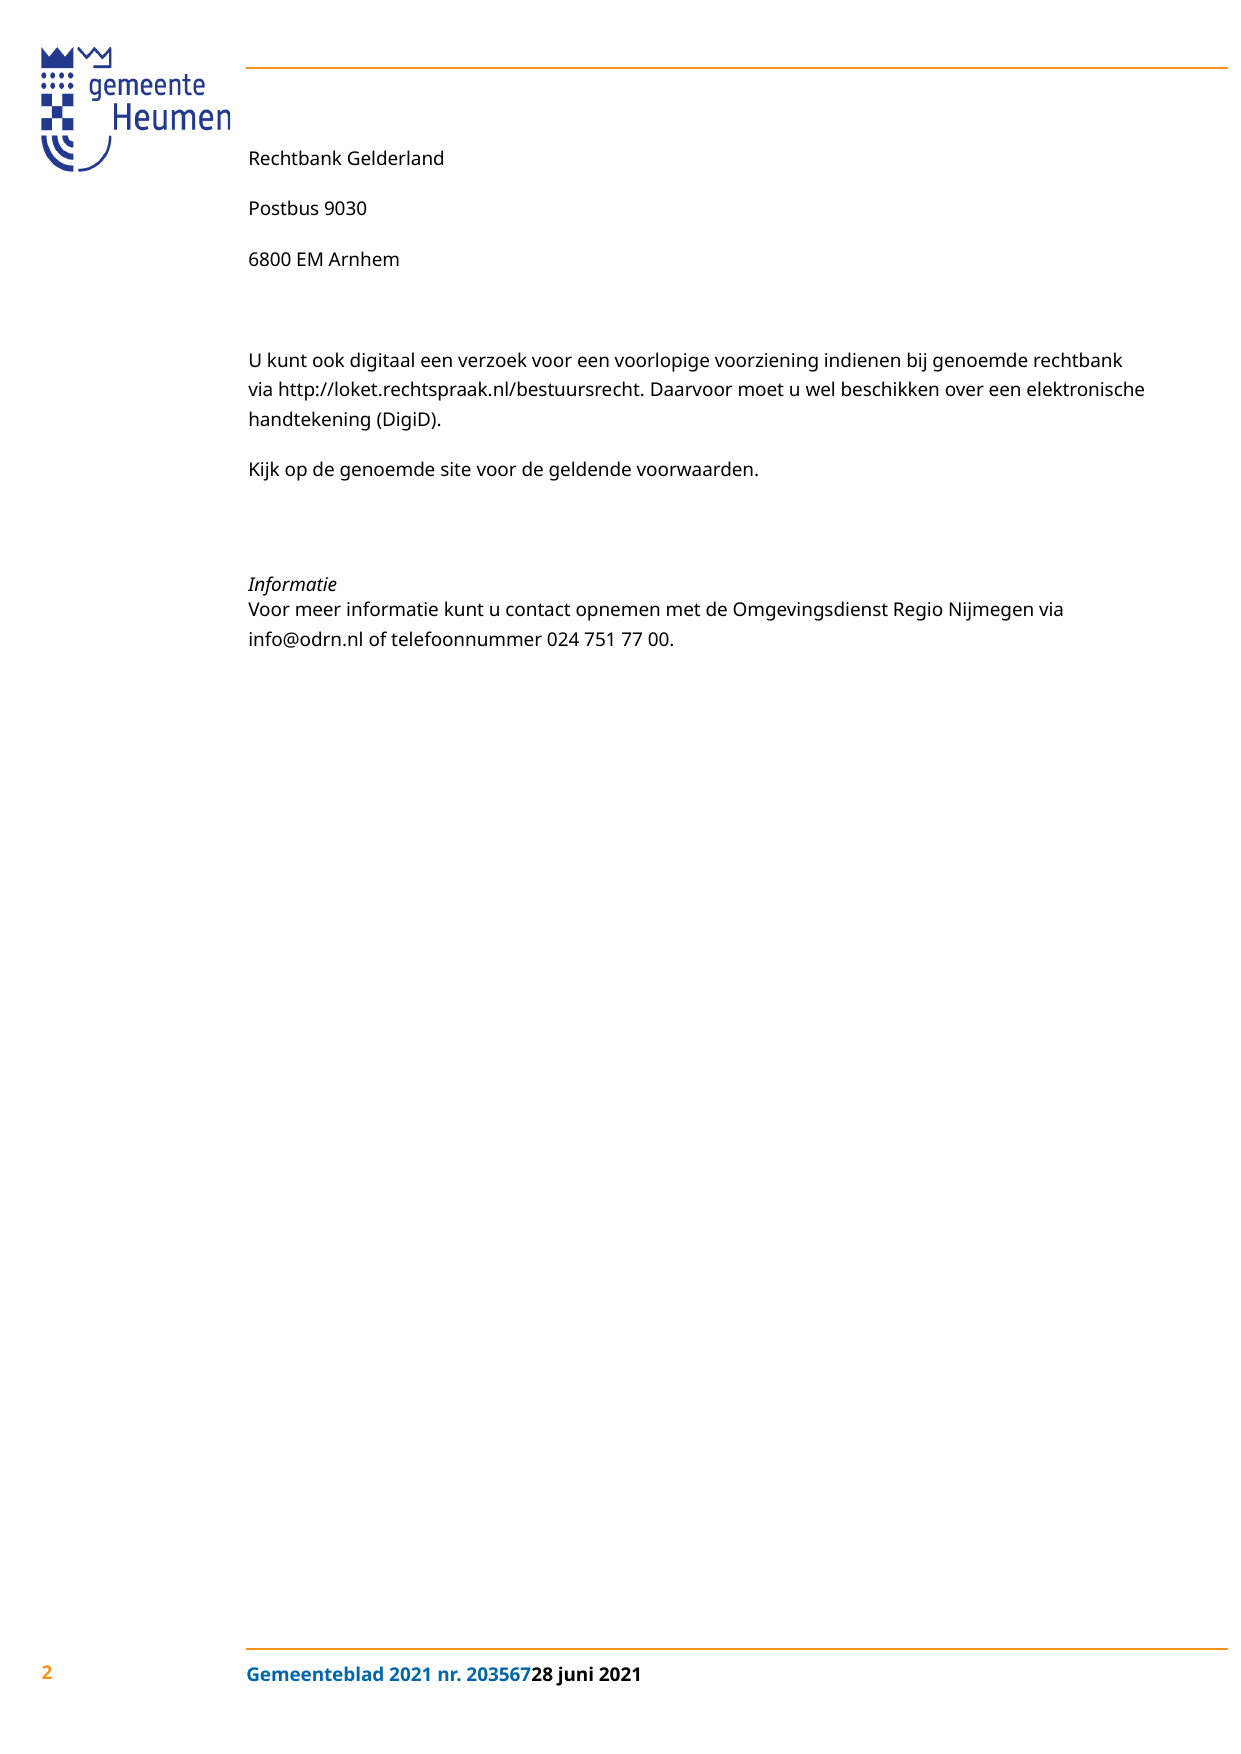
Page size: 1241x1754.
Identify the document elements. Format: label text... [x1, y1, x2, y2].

text Postbus 9030 [248, 196, 1152, 221]
text Informatie [248, 571, 1152, 597]
text Rechtbank Gelderland [248, 145, 1152, 171]
text Voor meer informatie kunt u contact opnemen met de Omgevingsdienst Regio Nijmegen via info@odrn.nl of telefoonnummer 024 751 77 00. [248, 597, 1152, 652]
text 6800 EM Arnhem [248, 246, 1152, 272]
text U kunt ook digitaal een verzoek voor een voorlopige voorziening indienen bij genoemde rechtbank via http://loket.rechtspraak.nl/bestuursrecht. Daarvoor moet u wel beschikken over een elektronische handtekening (DigiD). [248, 347, 1152, 432]
text Kijk op de genoemde site voor de geldende voorwaarden. [248, 456, 1152, 482]
picture [41, 47, 231, 172]
